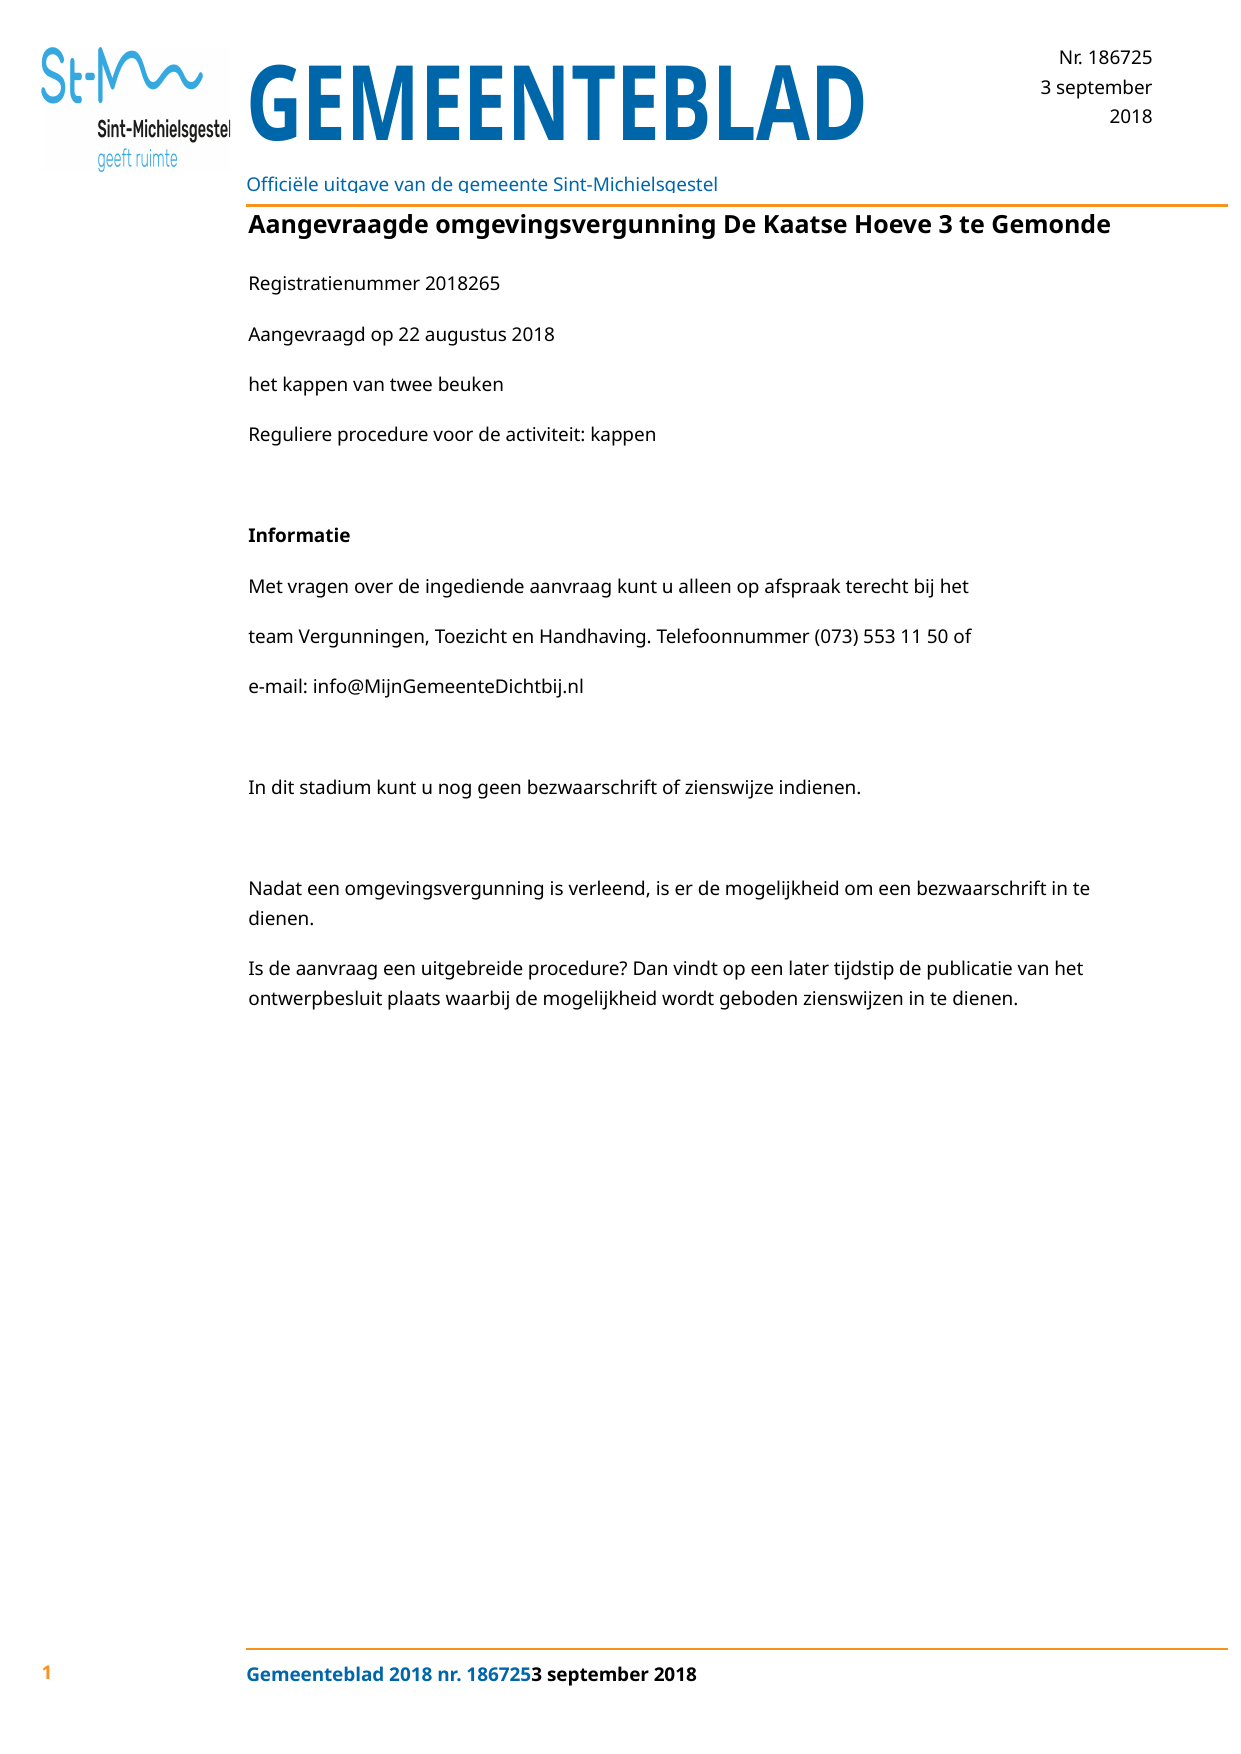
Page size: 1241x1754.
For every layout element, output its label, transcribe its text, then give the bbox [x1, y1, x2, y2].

text Informatie [248, 522, 1152, 548]
text Is de aanvraag een uitgebreide procedure? Dan vindt op een later tijdstip de publicatie van het ontwerpbesluit plaats waarbij de mogelijkheid wordt geboden zienswijzen in te dienen. [248, 955, 1152, 1011]
text het kappen van twee beuken [248, 371, 1152, 397]
text Nadat een omgevingsvergunning is verleend, is er de mogelijkheid om een bezwaarschrift in te dienen. [248, 875, 1152, 931]
text In dit stadium kunt u nog geen bezwaarschrift of zienswijze indienen. [248, 774, 1152, 800]
text team Vergunningen, Toezicht en Handhaving. Telefoonnummer (073) 553 11 50 of [248, 623, 1152, 649]
text Registratienummer 2018265 [248, 270, 1152, 296]
picture [41, 47, 231, 172]
text Reguliere procedure voor de activiteit: kappen [248, 422, 1152, 447]
text Aangevraagd op 22 augustus 2018 [248, 321, 1152, 346]
text Aangevraagde omgevingsvergunning De Kaatse Hoeve 3 te Gemonde [248, 207, 1152, 241]
text e-mail: info@MijnGemeenteDichtbij.nl [248, 674, 1152, 699]
text Met vragen over de ingediende aanvraag kunt u alleen op afspraak terecht bij het [248, 573, 1152, 598]
